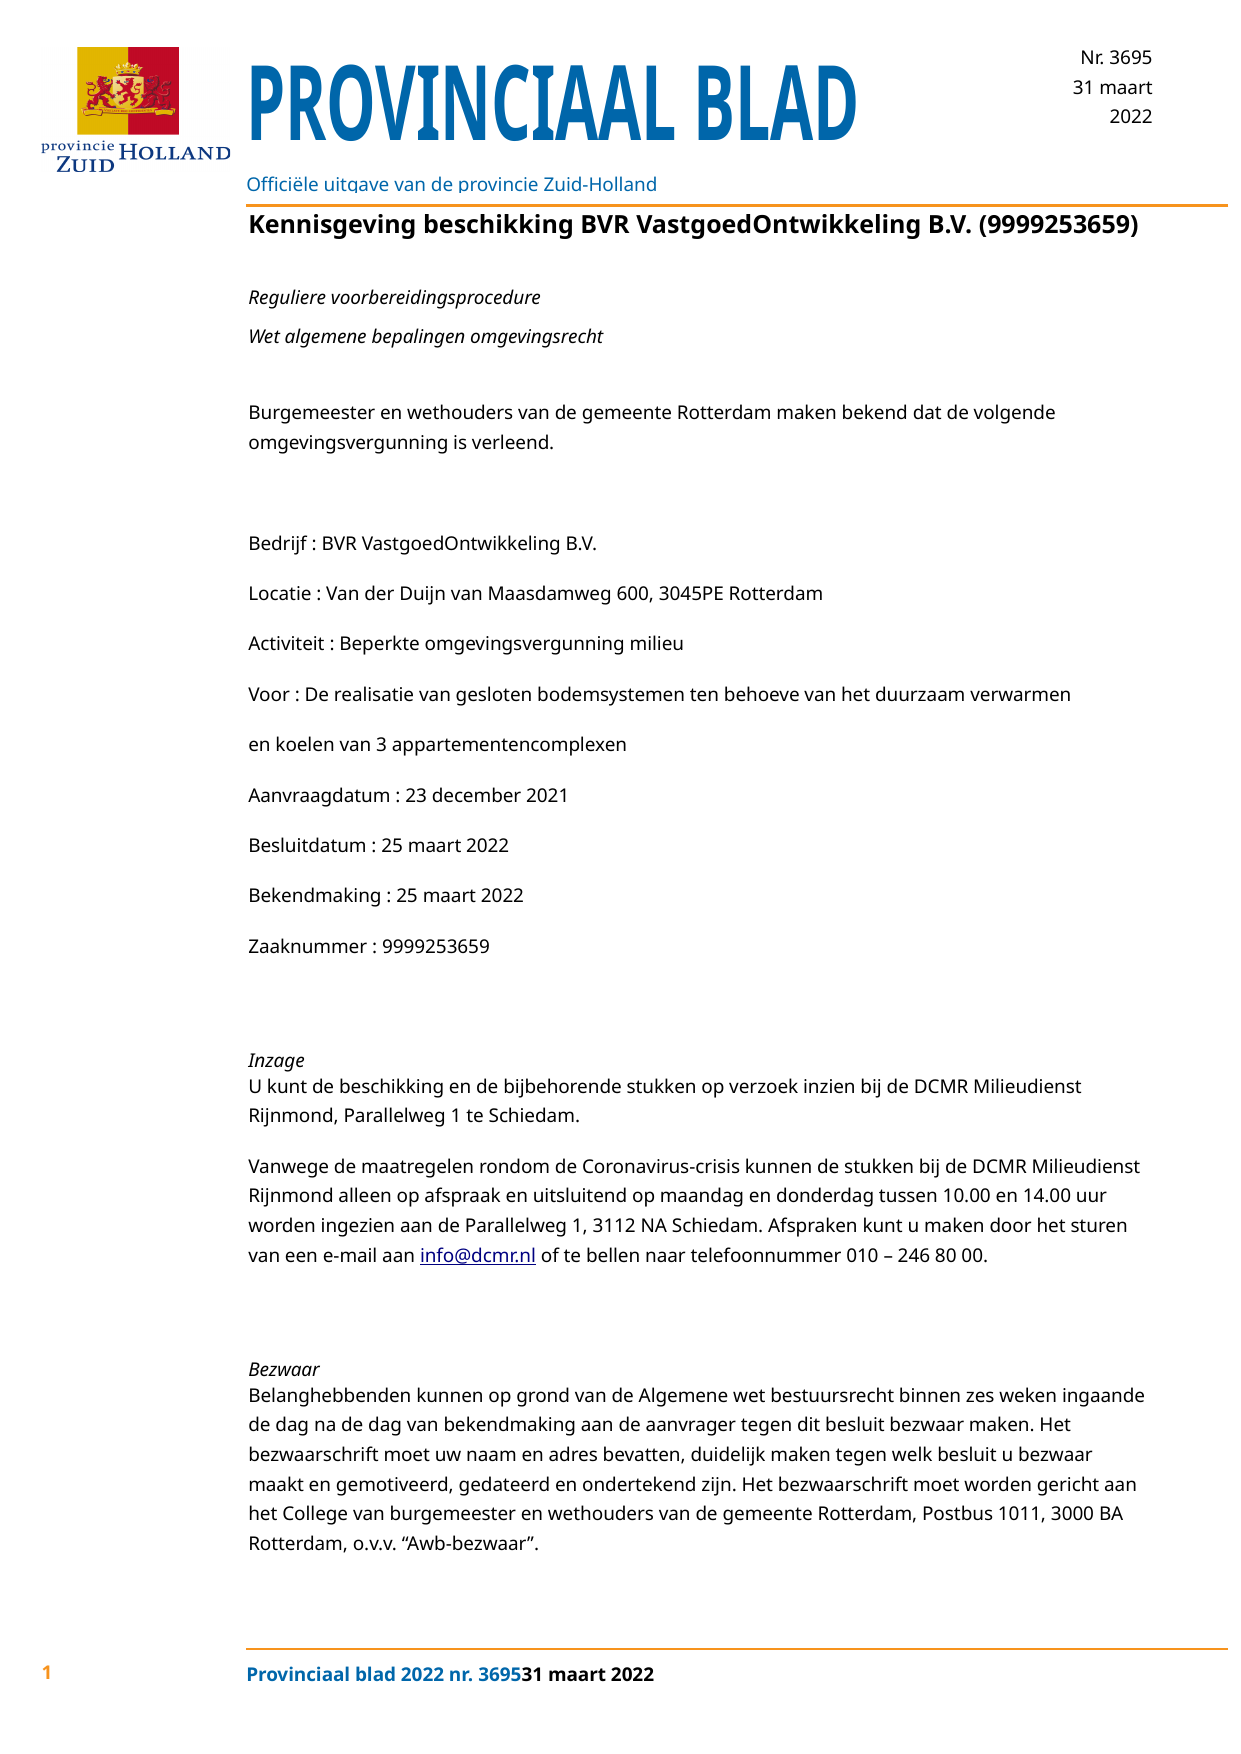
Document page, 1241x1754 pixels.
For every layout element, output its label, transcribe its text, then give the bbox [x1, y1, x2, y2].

text Besluitdatum : 25 maart 2022 [248, 832, 1152, 858]
text Bezwaar [248, 1356, 1152, 1382]
text Voor : De realisatie van gesloten bodemsystemen ten behoeve van het duurzaam verwarmen [248, 681, 1152, 707]
text Reguliere voorbereidingsprocedure [248, 284, 1152, 309]
text en koelen van 3 appartementencomplexen [248, 731, 1152, 757]
text Inzage [248, 1047, 1152, 1073]
text Bekendmaking : 25 maart 2022 [248, 883, 1152, 908]
picture [41, 47, 231, 172]
text Aanvraagdatum : 23 december 2021 [248, 782, 1152, 807]
text U kunt de beschikking en de bijbehorende stukken op verzoek inzien bij de DCMR Milieudienst Rijnmond, Parallelweg 1 te Schiedam. [248, 1073, 1152, 1128]
text Vanwege de maatregelen rondom de Coronavirus-crisis kunnen de stukken bij de DCMR Milieudienst Rijnmond alleen op afspraak en uitsluitend op maandag en donderdag tussen 10.00 en 14.00 uur worden ingezien aan de Parallelweg 1, 3112 NA Schiedam. Afspraken kunt u maken door het sturen van een e-mail aan info@dcmr.nl of te bellen naar telefoonnummer 010 – 246 80 00. [248, 1153, 1152, 1268]
text Locatie : Van der Duijn van Maasdamweg 600, 3045PE Rotterdam [248, 580, 1152, 606]
text Burgemeester en wethouders van de gemeente Rotterdam maken bekend dat de volgende omgevingsvergunning is verleend. [248, 399, 1152, 454]
text Kennisgeving beschikking BVR VastgoedOntwikkeling B.V. (9999253659) [248, 207, 1152, 241]
text Zaaknummer : 9999253659 [248, 933, 1152, 959]
text Belanghebbenden kunnen op grond van de Algemene wet bestuursrecht binnen zes weken ingaande de dag na de dag van bekendmaking aan de aanvrager tegen dit besluit bezwaar maken. Het bezwaarschrift moet uw naam en adres bevatten, duidelijk maken tegen welk besluit u bezwaar maakt en gemotiveerd, gedateerd en ondertekend zijn. Het bezwaarschrift moet worden gericht aan het College van burgemeester en wethouders van de gemeente Rotterdam, Postbus 1011, 3000 BA Rotterdam, o.v.v. “Awb-bezwaar”. [248, 1382, 1152, 1556]
text Bedrijf : BVR VastgoedOntwikkeling B.V. [248, 530, 1152, 555]
text Wet algemene bepalingen omgevingsrecht [248, 323, 1152, 349]
text Activiteit : Beperkte omgevingsvergunning milieu [248, 631, 1152, 656]
